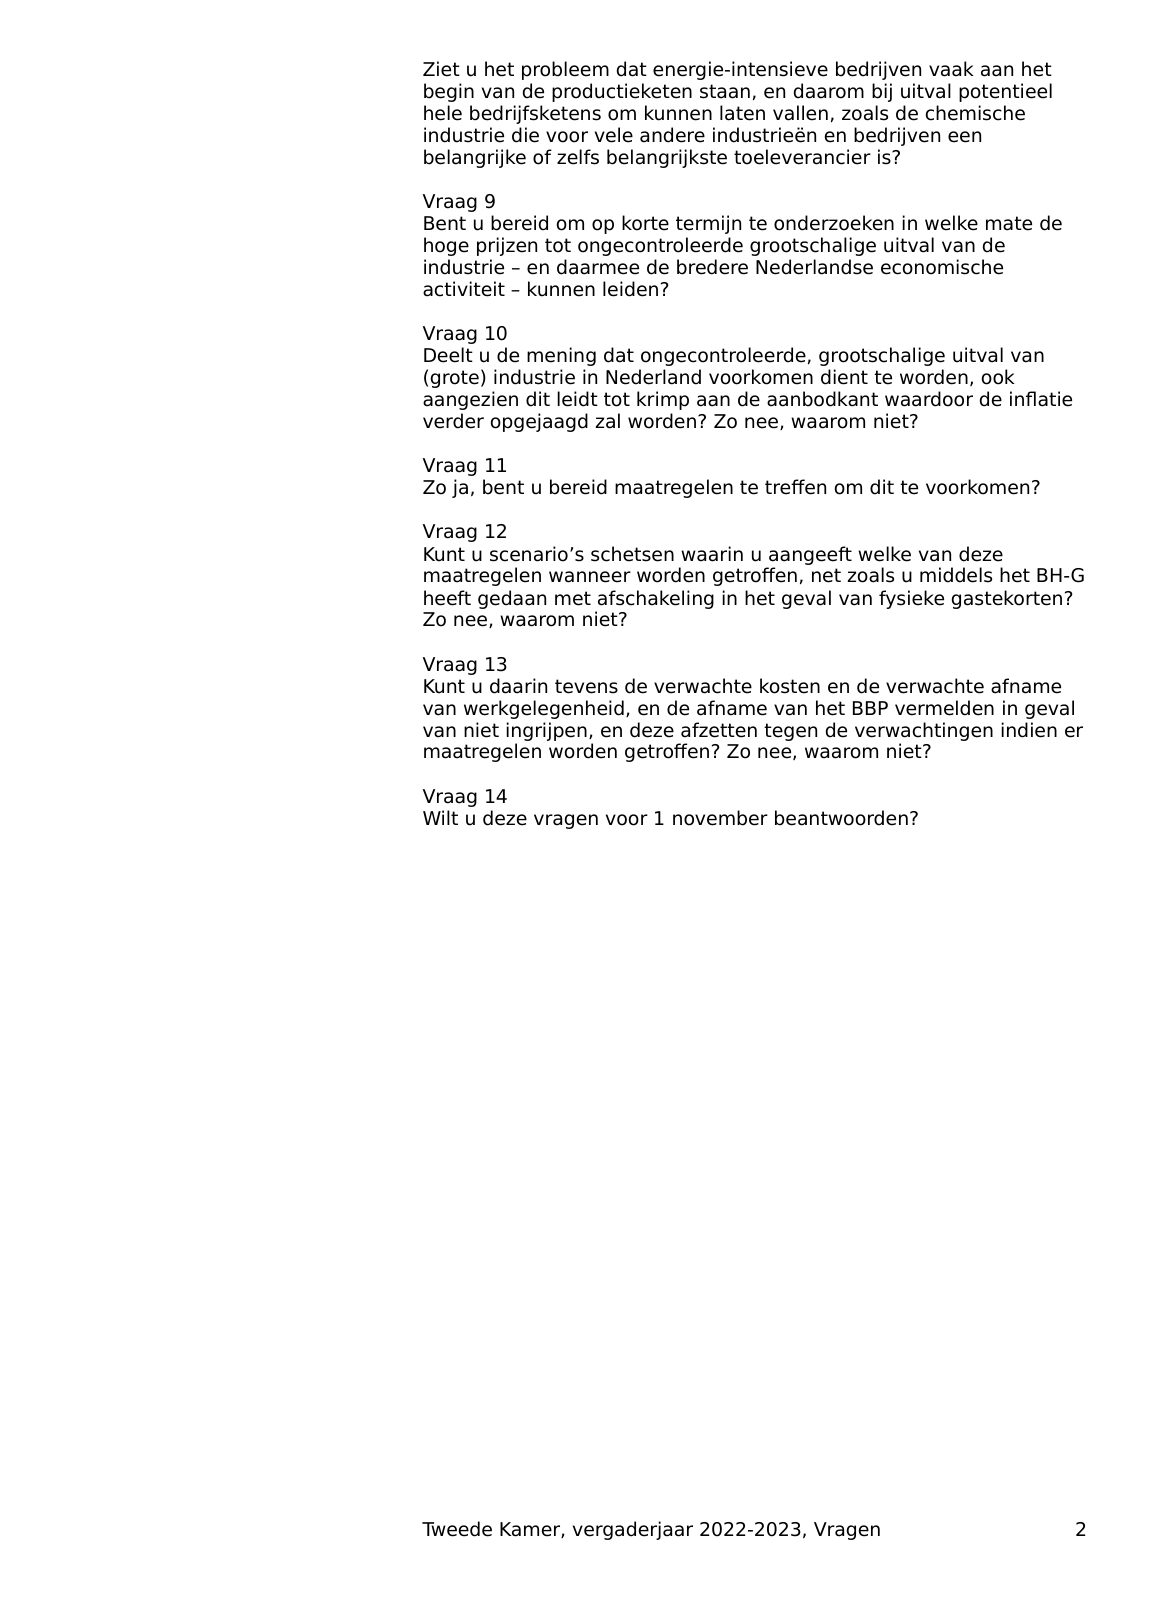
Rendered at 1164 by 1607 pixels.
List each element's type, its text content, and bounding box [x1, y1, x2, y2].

text Zo ja, bent u bereid maatregelen te treffen om dit te voorkomen? [422, 477, 1087, 499]
text Vraag 13 [422, 653, 1087, 676]
text Vraag 12 [422, 521, 1087, 543]
text Deelt u de mening dat ongecontroleerde, grootschalige uitval van (grote) industrie in Nederland voorkomen dient te worden, ook aangezien dit leidt tot krimp aan de aanbodkant waardoor de inflatie verder opgejaagd zal worden? Zo nee, waarom niet? [422, 345, 1087, 433]
text Wilt u deze vragen voor 1 november beantwoorden? [422, 808, 1087, 829]
text Kunt u scenario’s schetsen waarin u aangeeft welke van deze maatregelen wanneer worden getroffen, net zoals u middels het BH-G heeft gedaan met afschakeling in het geval van fysieke gastekorten? Zo nee, waarom niet? [422, 543, 1087, 631]
text Vraag 14 [422, 786, 1087, 808]
text Vraag 10 [422, 323, 1087, 345]
text Vraag 9 [422, 191, 1087, 213]
text Bent u bereid om op korte termijn te onderzoeken in welke mate de hoge prijzen tot ongecontroleerde grootschalige uitval van de industrie – en daarmee de bredere Nederlandse economische activiteit – kunnen leiden? [422, 213, 1087, 301]
text Vraag 11 [422, 455, 1087, 477]
text Ziet u het probleem dat energie-intensieve bedrijven vaak aan het begin van de productieketen staan, en daarom bij uitval potentieel hele bedrijfsketens om kunnen laten vallen, zoals de chemische industrie die voor vele andere industrieën en bedrijven een belangrijke of zelfs belangrijkste toeleverancier is? [422, 59, 1087, 169]
text Kunt u daarin tevens de verwachte kosten en de verwachte afname van werkgelegenheid, en de afname van het BBP vermelden in geval van niet ingrijpen, en deze afzetten tegen de verwachtingen indien er maatregelen worden getroffen? Zo nee, waarom niet? [422, 676, 1087, 763]
